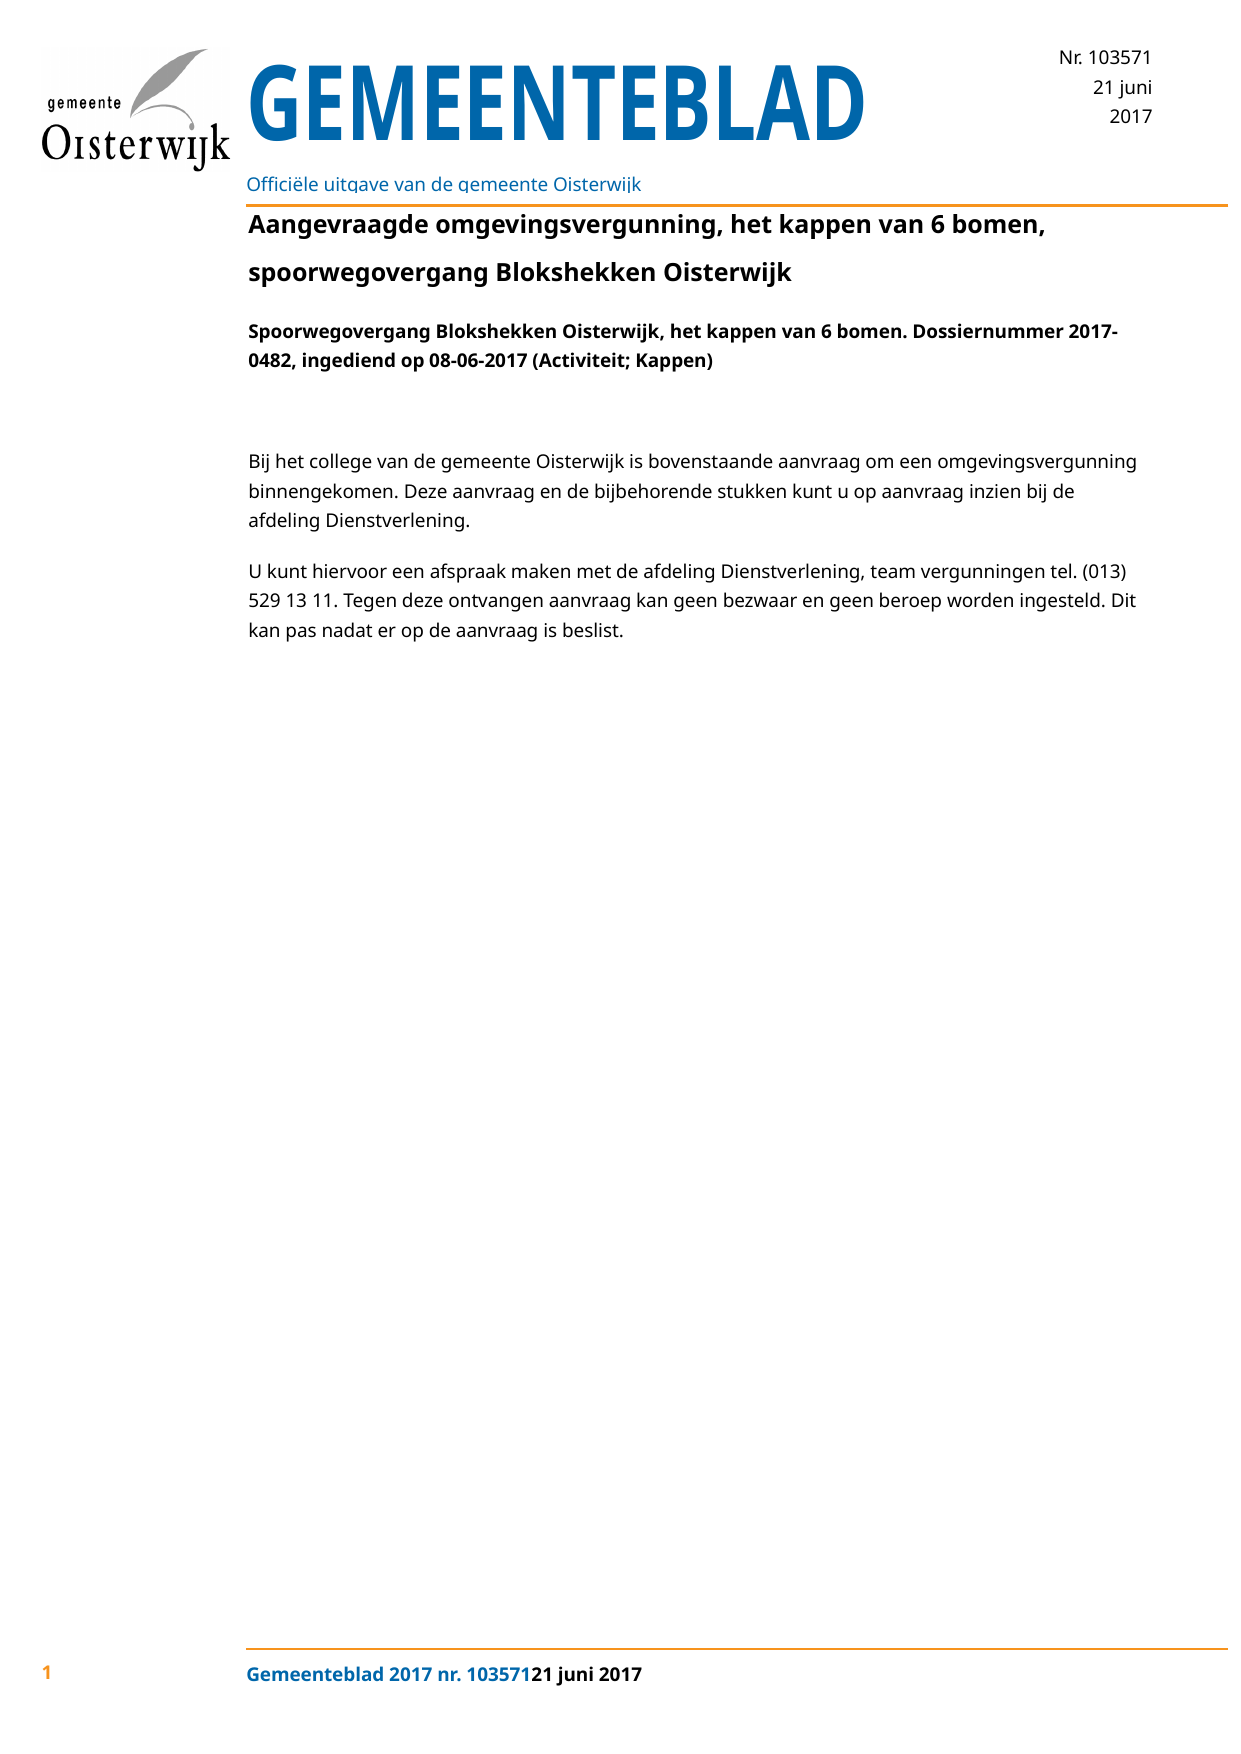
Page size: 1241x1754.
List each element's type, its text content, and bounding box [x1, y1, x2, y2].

text Spoorwegovergang Blokshekken Oisterwijk, het kappen van 6 bomen. Dossiernummer 2017-0482, ingediend op 08-06-2017 (Activiteit; Kappen) [248, 318, 1152, 373]
text Aangevraagde omgevingsvergunning, het kappen van 6 bomen, spoorwegovergang Blokshekken Oisterwijk [248, 207, 1152, 288]
picture [41, 47, 231, 172]
text U kunt hiervoor een afspraak maken met de afdeling Dienstverlening, team vergunningen tel. (013) 529 13 11. Tegen deze ontvangen aanvraag kan geen bezwaar en geen beroep worden ingesteld. Dit kan pas nadat er op de aanvraag is beslist. [248, 558, 1152, 643]
text Bij het college van de gemeente Oisterwijk is bovenstaande aanvraag om een omgevingsvergunning binnengekomen. Deze aanvraag en de bijbehorende stukken kunt u op aanvraag inzien bij de afdeling Dienstverlening. [248, 448, 1152, 533]
